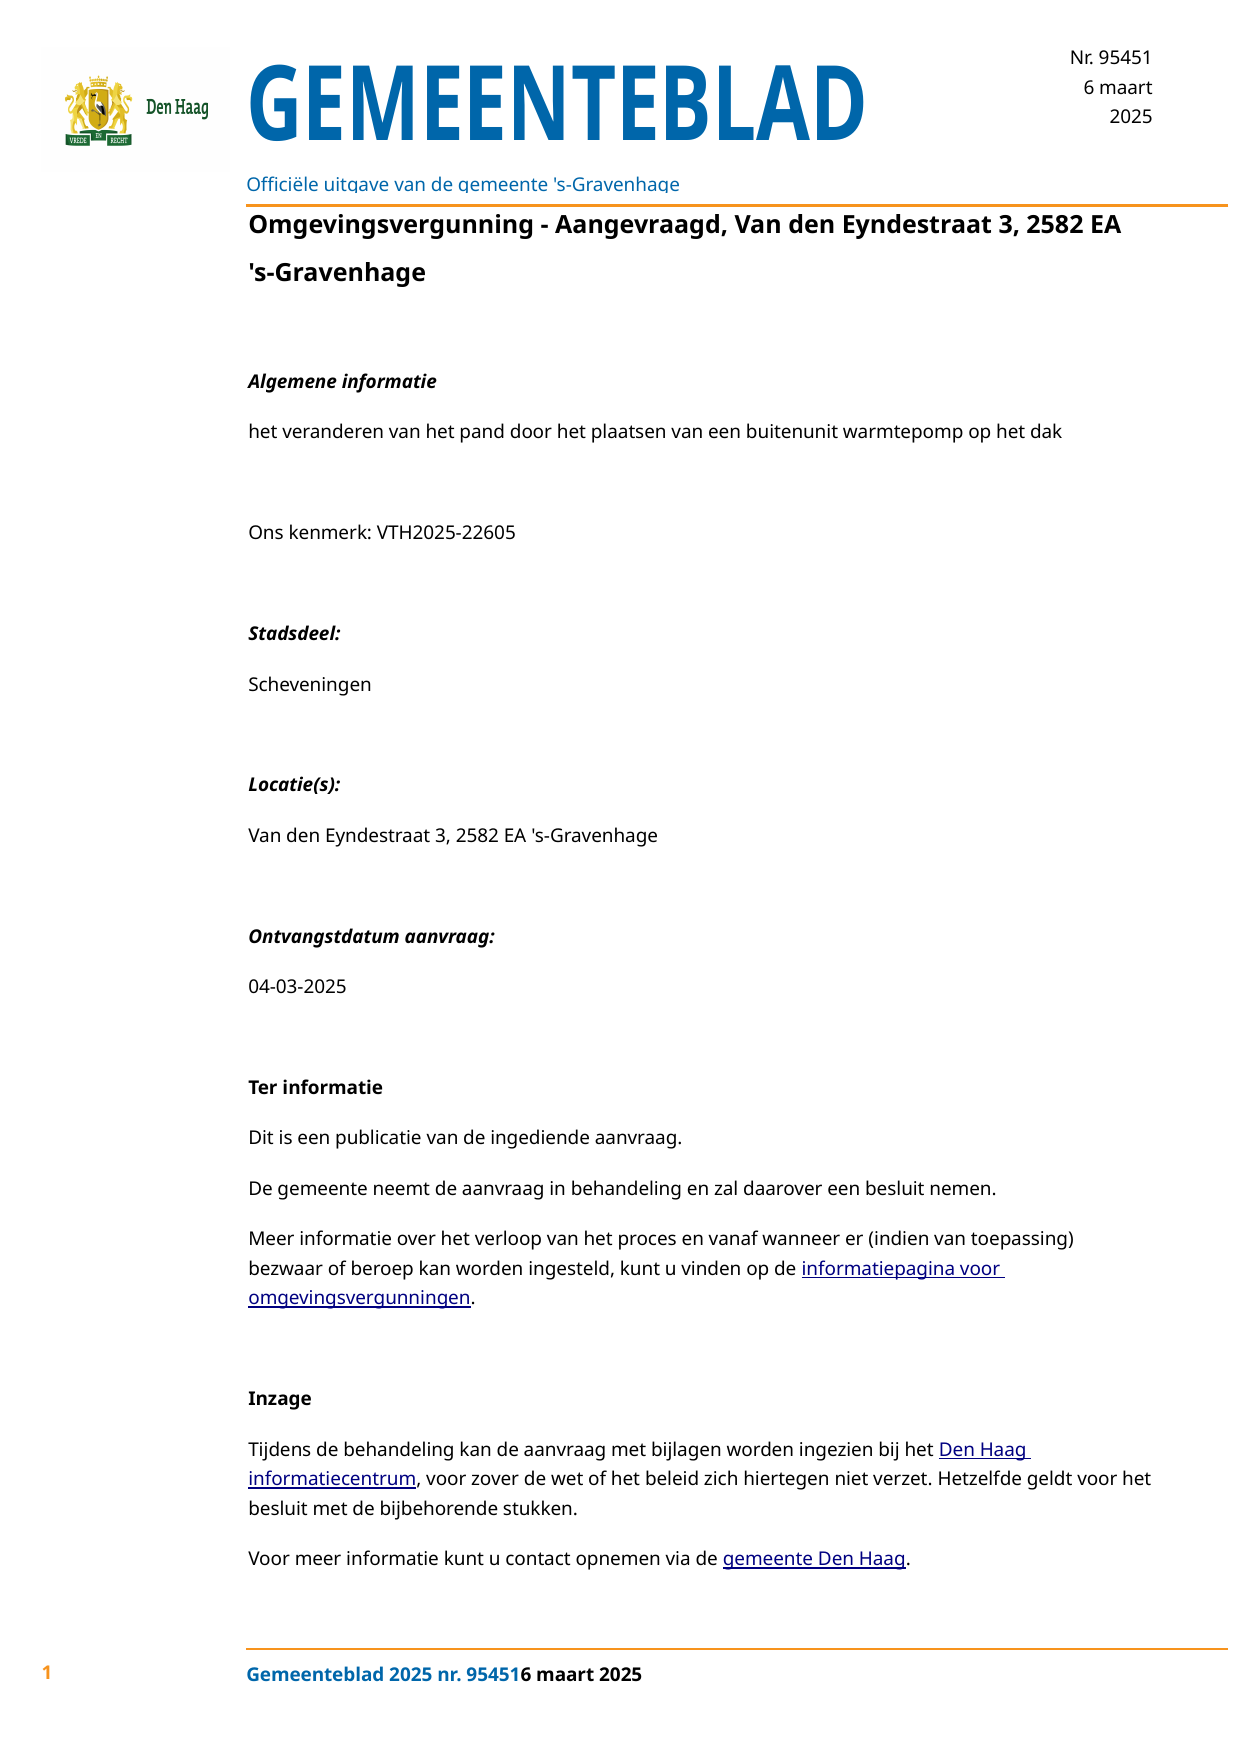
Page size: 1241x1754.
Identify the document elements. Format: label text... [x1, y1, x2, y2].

text 04-03-2025 [248, 973, 1152, 999]
text Tijdens de behandeling kan de aanvraag met bijlagen worden ingezien bij het Den Haag informatiecentrum, voor zover de wet of het beleid zich hiertegen niet verzet. Hetzelfde geldt voor het besluit met de bijbehorende stukken. [248, 1436, 1152, 1521]
text Meer informatie over het verloop van het proces en vanaf wanneer er (indien van toepassing) bezwaar of beroep kan worden ingesteld, kunt u vinden op de informatiepagina voor omgevingsvergunningen. [248, 1225, 1152, 1310]
text Dit is een publicatie van de ingediende aanvraag. [248, 1124, 1152, 1150]
text Stadsdeel: [248, 620, 1152, 646]
text Voor meer informatie kunt u contact opnemen via de gemeente Den Haag. [248, 1545, 1152, 1571]
text Ter informatie [248, 1074, 1152, 1100]
text Algemene informatie [248, 368, 1152, 394]
text Locatie(s): [248, 772, 1152, 797]
text Inzage [248, 1385, 1152, 1411]
text Van den Eyndestraat 3, 2582 EA 's-Gravenhage [248, 822, 1152, 848]
picture [41, 47, 231, 172]
text Scheveningen [248, 671, 1152, 697]
text Ons kenmerk: VTH2025-22605 [248, 519, 1152, 545]
text het veranderen van het pand door het plaatsen van een buitenunit warmtepomp op het dak [248, 419, 1152, 444]
text De gemeente neemt de aanvraag in behandeling en zal daarover een besluit nemen. [248, 1175, 1152, 1201]
text Ontvangstdatum aanvraag: [248, 923, 1152, 949]
text Omgevingsvergunning - Aangevraagd, Van den Eyndestraat 3, 2582 EA 's-Gravenhage [248, 207, 1152, 288]
